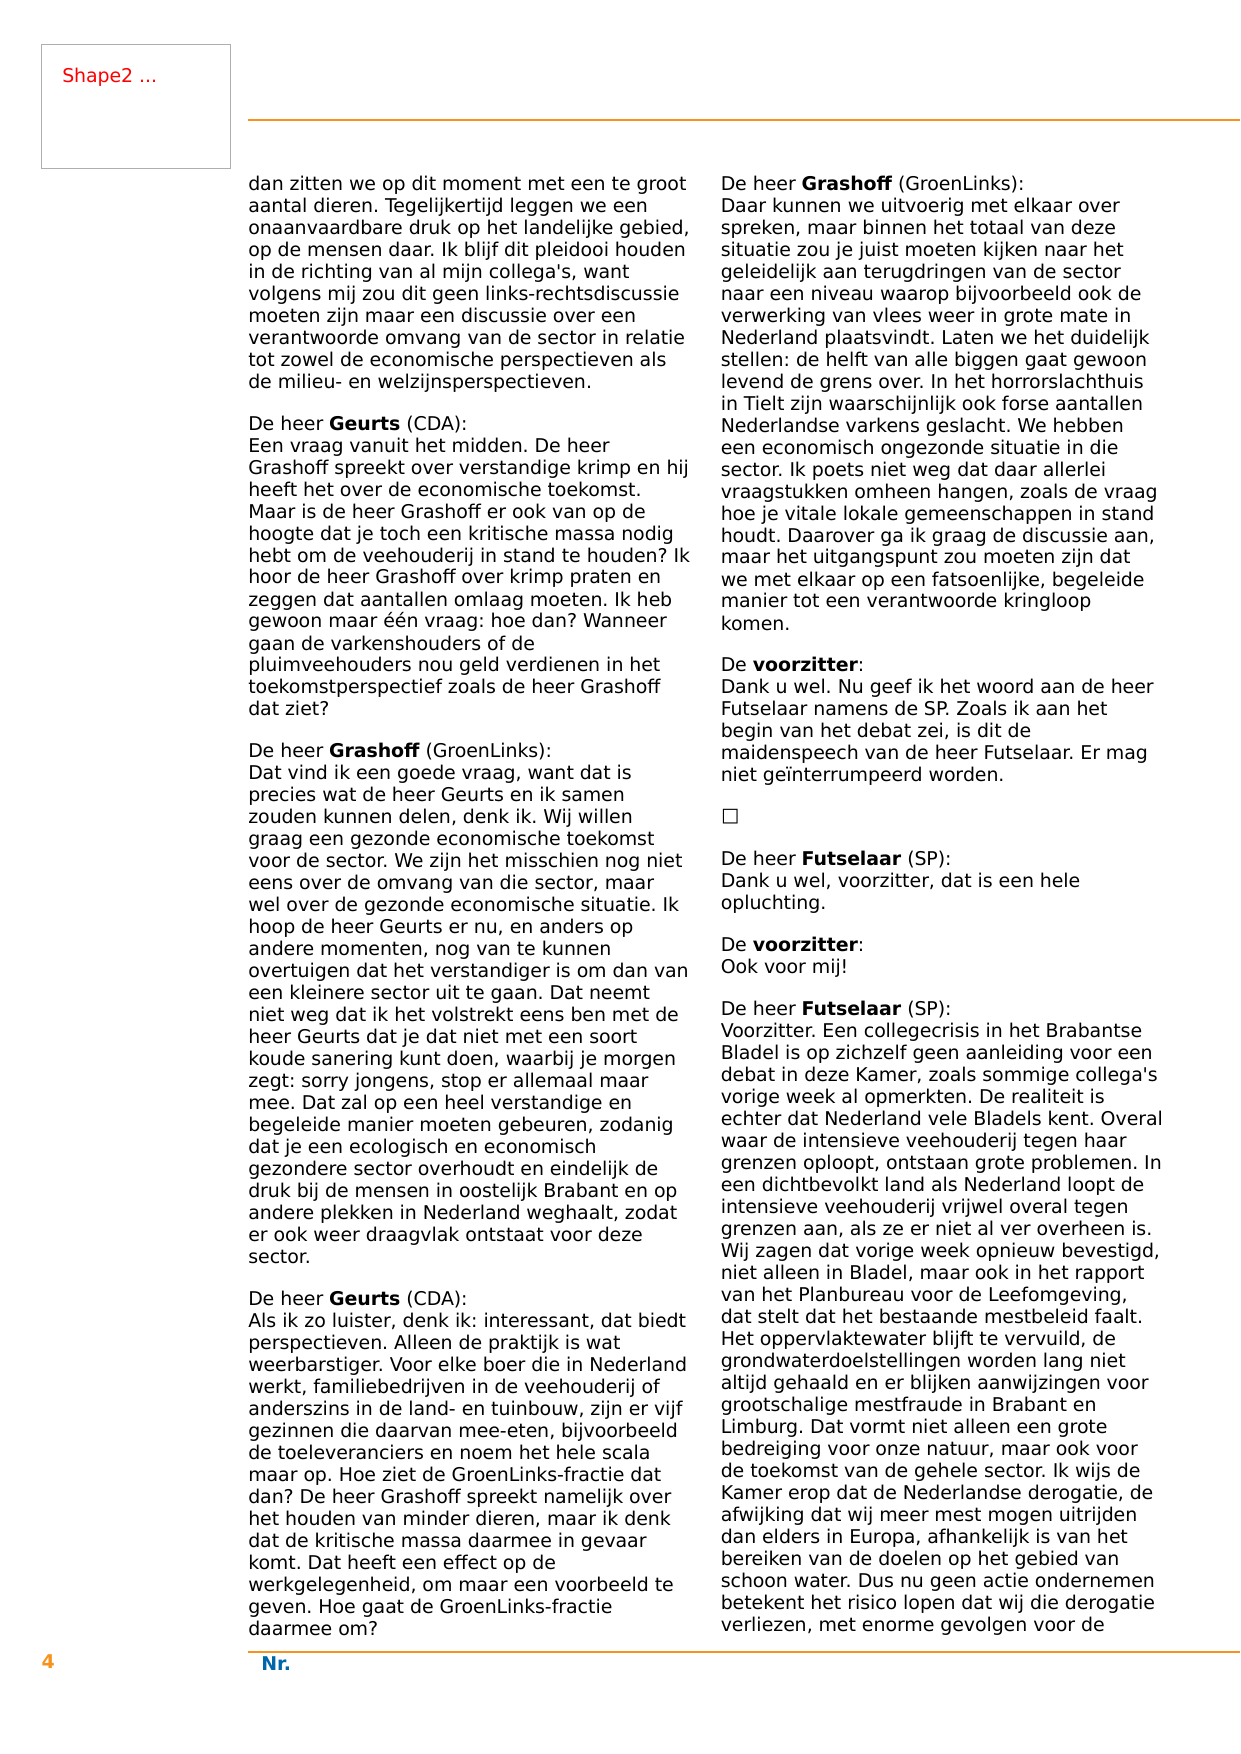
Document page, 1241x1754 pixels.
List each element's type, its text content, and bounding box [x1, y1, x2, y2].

text dan zitten we op dit moment met een te groot aantal dieren. Tegelijkertijd leggen we een onaanvaardbare druk op het landelijke gebied, op de mensen daar. Ik blijf dit pleidooi houden in de richting van al mijn collega's, want volgens mij zou dit geen links-rechtsdiscussie moeten zijn maar een discussie over een verantwoorde omvang van de sector in relatie tot zowel de economische perspectieven als de milieu- en welzijnsperspectieven. [248, 173, 691, 393]
text De voorzitter: [721, 654, 1163, 676]
text Dat vind ik een goede vraag, want dat is precies wat de heer Geurts en ik samen zouden kunnen delen, denk ik. Wij willen graag een gezonde economische toekomst voor de sector. We zijn het misschien nog niet eens over de omvang van die sector, maar wel over de gezonde economische situatie. Ik hoop de heer Geurts er nu, en anders op andere momenten, nog van te kunnen overtuigen dat het verstandiger is om dan van een kleinere sector uit te gaan. Dat neemt niet weg dat ik het volstrekt eens ben met de heer Geurts dat je dat niet met een soort koude sanering kunt doen, waarbij je morgen zegt: sorry jongens, stop er allemaal maar mee. Dat zal op een heel verstandige en begeleide manier moeten gebeuren, zodanig dat je een ecologisch en economisch gezondere sector overhoudt en eindelijk de druk bij de mensen in oostelijk Brabant en op andere plekken in Nederland weghaalt, zodat er ook weer draagvlak ontstaat voor deze sector. [248, 762, 691, 1268]
text Daar kunnen we uitvoerig met elkaar over spreken, maar binnen het totaal van deze situatie zou je juist moeten kijken naar het geleidelijk aan terugdringen van de sector naar een niveau waarop bijvoorbeeld ook de verwerking van vlees weer in grote mate in Nederland plaatsvindt. Laten we het duidelijk stellen: de helft van alle biggen gaat gewoon levend de grens over. In het horrorslachthuis in Tielt zijn waarschijnlijk ook forse aantallen Nederlandse varkens geslacht. We hebben een economisch ongezonde situatie in die sector. Ik poets niet weg dat daar allerlei vraagstukken omheen hangen, zoals de vraag hoe je vitale lokale gemeenschappen in stand houdt. Daarover ga ik graag de discussie aan, maar het uitgangspunt zou moeten zijn dat we met elkaar op een fatsoenlijke, begeleide manier tot een verantwoorde kringloop komen. [721, 195, 1163, 634]
text De heer Grashoff (GroenLinks): [721, 173, 1163, 195]
text ⬜ [721, 806, 1163, 828]
text Een vraag vanuit het midden. De heer Grashoff spreekt over verstandige krimp en hij heeft het over de economische toekomst. Maar is de heer Grashoff er ook van op de hoogte dat je toch een kritische massa nodig hebt om de veehouderij in stand te houden? Ik hoor de heer Grashoff over krimp praten en zeggen dat aantallen omlaag moeten. Ik heb gewoon maar één vraag: hoe dan? Wanneer gaan de varkenshouders of de pluimveehouders nou geld verdienen in het toekomstperspectief zoals de heer Grashoff dat ziet? [248, 434, 691, 720]
text Dank u wel. Nu geef ik het woord aan de heer Futselaar namens de SP. Zoals ik aan het begin van het debat zei, is dit de maidenspeech van de heer Futselaar. Er mag niet geïnterrumpeerd worden. [721, 676, 1163, 786]
text De heer Grashoff (GroenLinks): [248, 740, 691, 762]
text De heer Geurts (CDA): [248, 1288, 691, 1310]
text De heer Futselaar (SP): [721, 998, 1163, 1020]
text Voorzitter. Een collegecrisis in het Brabantse Bladel is op zichzelf geen aanleiding voor een debat in deze Kamer, zoals sommige collega's vorige week al opmerkten. De realiteit is echter dat Nederland vele Bladels kent. Overal waar de intensieve veehouderij tegen haar grenzen oploopt, ontstaan grote problemen. In een dichtbevolkt land als Nederland loopt de intensieve veehouderij vrijwel overal tegen grenzen aan, als ze er niet al ver overheen is. Wij zagen dat vorige week opnieuw bevestigd, niet alleen in Bladel, maar ook in het rapport van het Planbureau voor de Leefomgeving, dat stelt dat het bestaande mestbeleid faalt. Het oppervlaktewater blijft te vervuild, de grondwaterdoelstellingen worden lang niet altijd gehaald en er blijken aanwijzingen voor grootschalige mestfraude in Brabant en Limburg. Dat vormt niet alleen een grote bedreiging voor onze natuur, maar ook voor de toekomst van de gehele sector. Ik wijs de Kamer erop dat de Nederlandse derogatie, de afwijking dat wij meer mest mogen uitrijden dan elders in Europa, afhankelijk is van het bereiken van de doelen op het gebied van schoon water. Dus nu geen actie ondernemen betekent het risico lopen dat wij die derogatie verliezen, met enorme gevolgen voor de [721, 1020, 1163, 1636]
text Als ik zo luister, denk ik: interessant, dat biedt perspectieven. Alleen de praktijk is wat weerbarstiger. Voor elke boer die in Nederland werkt, familiebedrijven in de veehouderij of anderszins in de land- en tuinbouw, zijn er vijf gezinnen die daarvan mee-eten, bijvoorbeeld de toeleveranciers en noem het hele scala maar op. Hoe ziet de GroenLinks-fractie dat dan? De heer Grashoff spreekt namelijk over het houden van minder dieren, maar ik denk dat de kritische massa daarmee in gevaar komt. Dat heeft een effect op de werkgelegenheid, om maar een voorbeeld te geven. Hoe gaat de GroenLinks-fractie daarmee om? [248, 1310, 691, 1639]
text Dank u wel, voorzitter, dat is een hele opluchting. [721, 870, 1163, 914]
text De voorzitter: [721, 934, 1163, 956]
text De heer Geurts (CDA): [248, 413, 691, 434]
text De heer Futselaar (SP): [721, 848, 1163, 870]
text Ook voor mij! [721, 956, 1163, 978]
